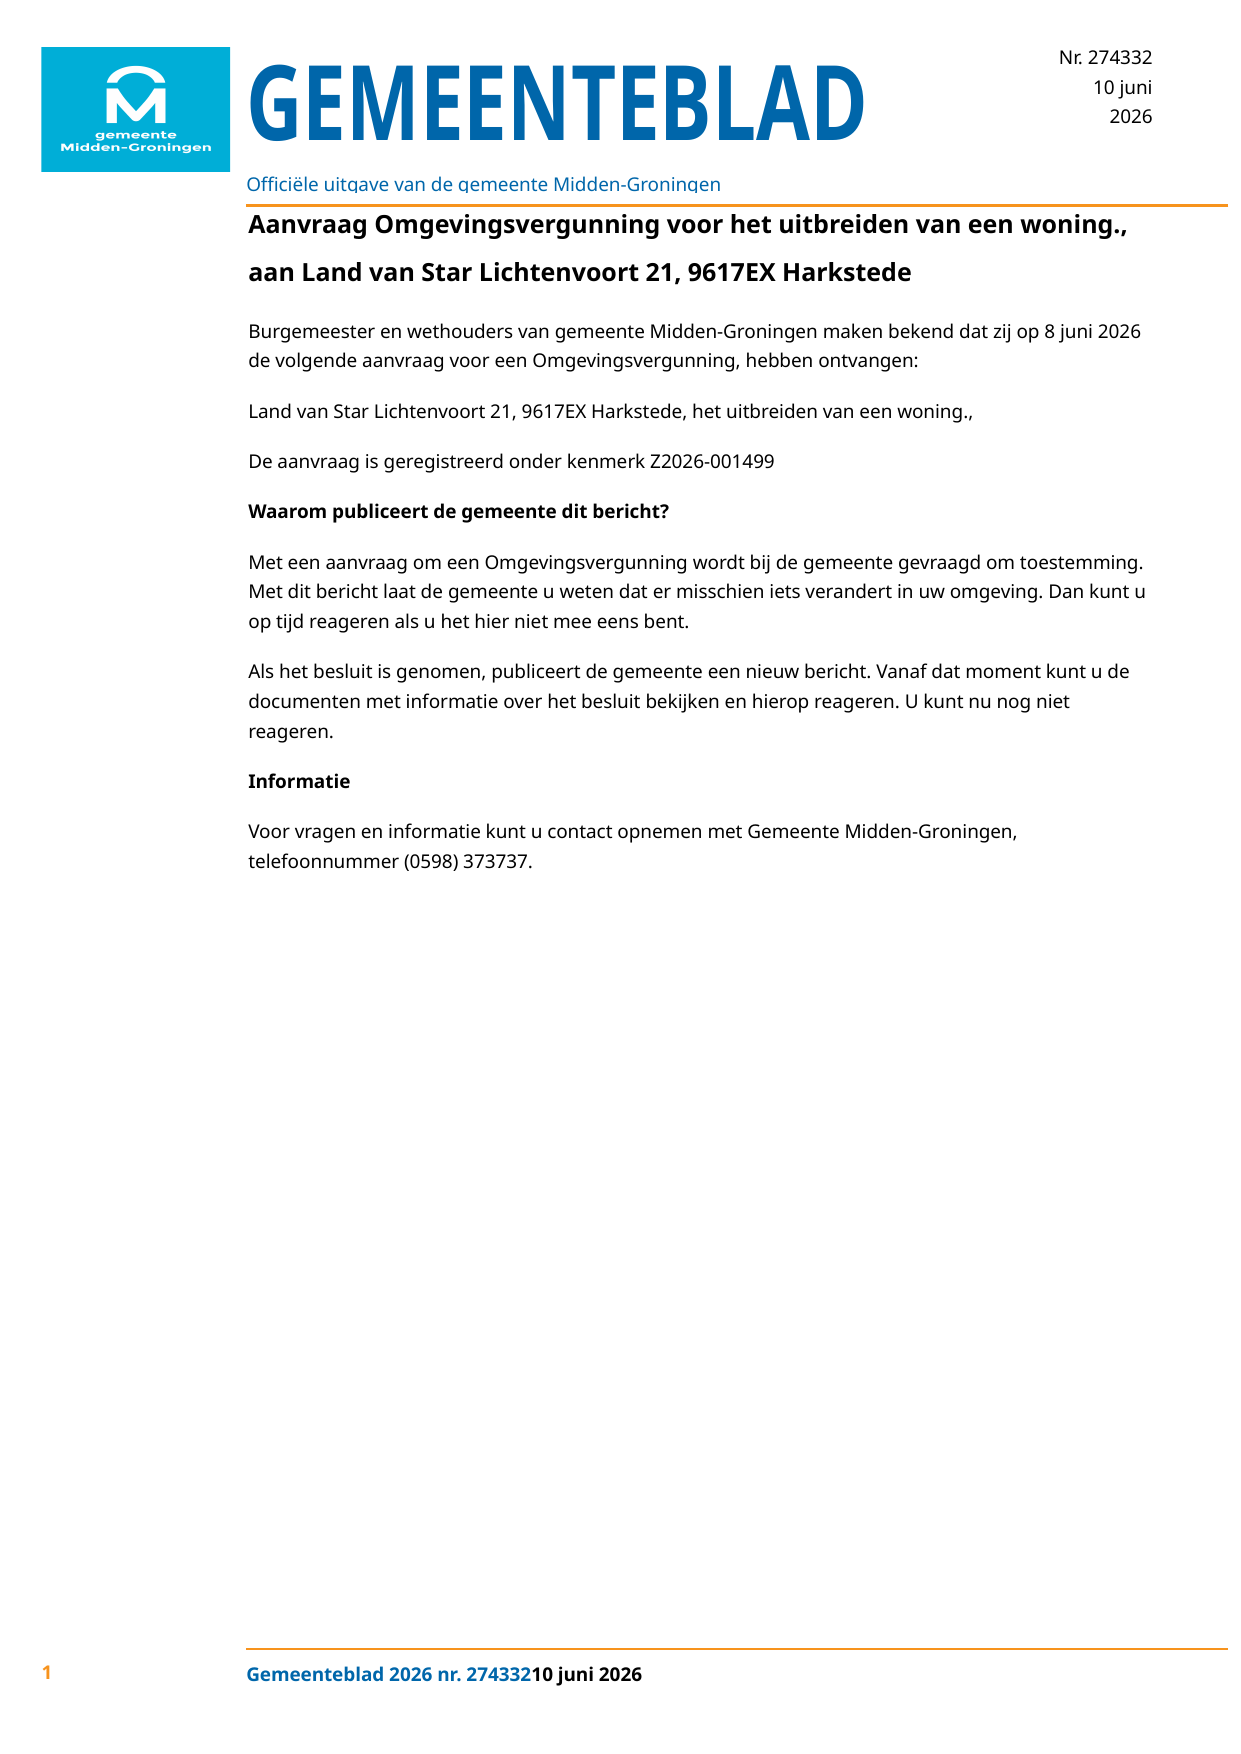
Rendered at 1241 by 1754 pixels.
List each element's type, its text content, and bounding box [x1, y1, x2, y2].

picture [184, 146, 190, 153]
text Informatie [248, 768, 1152, 794]
text Als het besluit is genomen, publiceert de gemeente een nieuw bericht. Vanaf dat moment kunt u de documenten met informatie over het besluit bekijken en hierop reageren. U kunt nu nog niet reageren. [248, 659, 1152, 744]
text Met een aanvraag om een Omgevingsvergunning wordt bij de gemeente gevraagd om toestemming. Met dit bericht laat de gemeente u weten dat er misschien iets verandert in uw omgeving. Dan kunt u op tijd reageren als u het hier niet mee eens bent. [248, 549, 1152, 634]
picture [108, 66, 164, 82]
text Land van Star Lichtenvoort 21, 9617EX Harkstede, het uitbreiden van een woning., [248, 398, 1152, 424]
picture [107, 89, 165, 122]
text Burgemeester en wethouders van gemeente Midden-Groningen maken bekend dat zij op 8 juni 2026 de volgende aanvraag voor een Omgevingsvergunning, hebben ontvangen: [248, 318, 1152, 373]
text Waarom publiceert de gemeente dit bericht? [248, 499, 1152, 524]
text Aanvraag Omgevingsvergunning voor het uitbreiden van een woning., aan Land van Star Lichtenvoort 21, 9617EX Harkstede [248, 207, 1152, 288]
text De aanvraag is geregistreerd onder kenmerk Z2026-001499 [248, 448, 1152, 474]
text Voor vragen en informatie kunt u contact opnemen met Gemeente Midden-Groningen, telefoonnummer (0598) 373737. [248, 819, 1152, 874]
